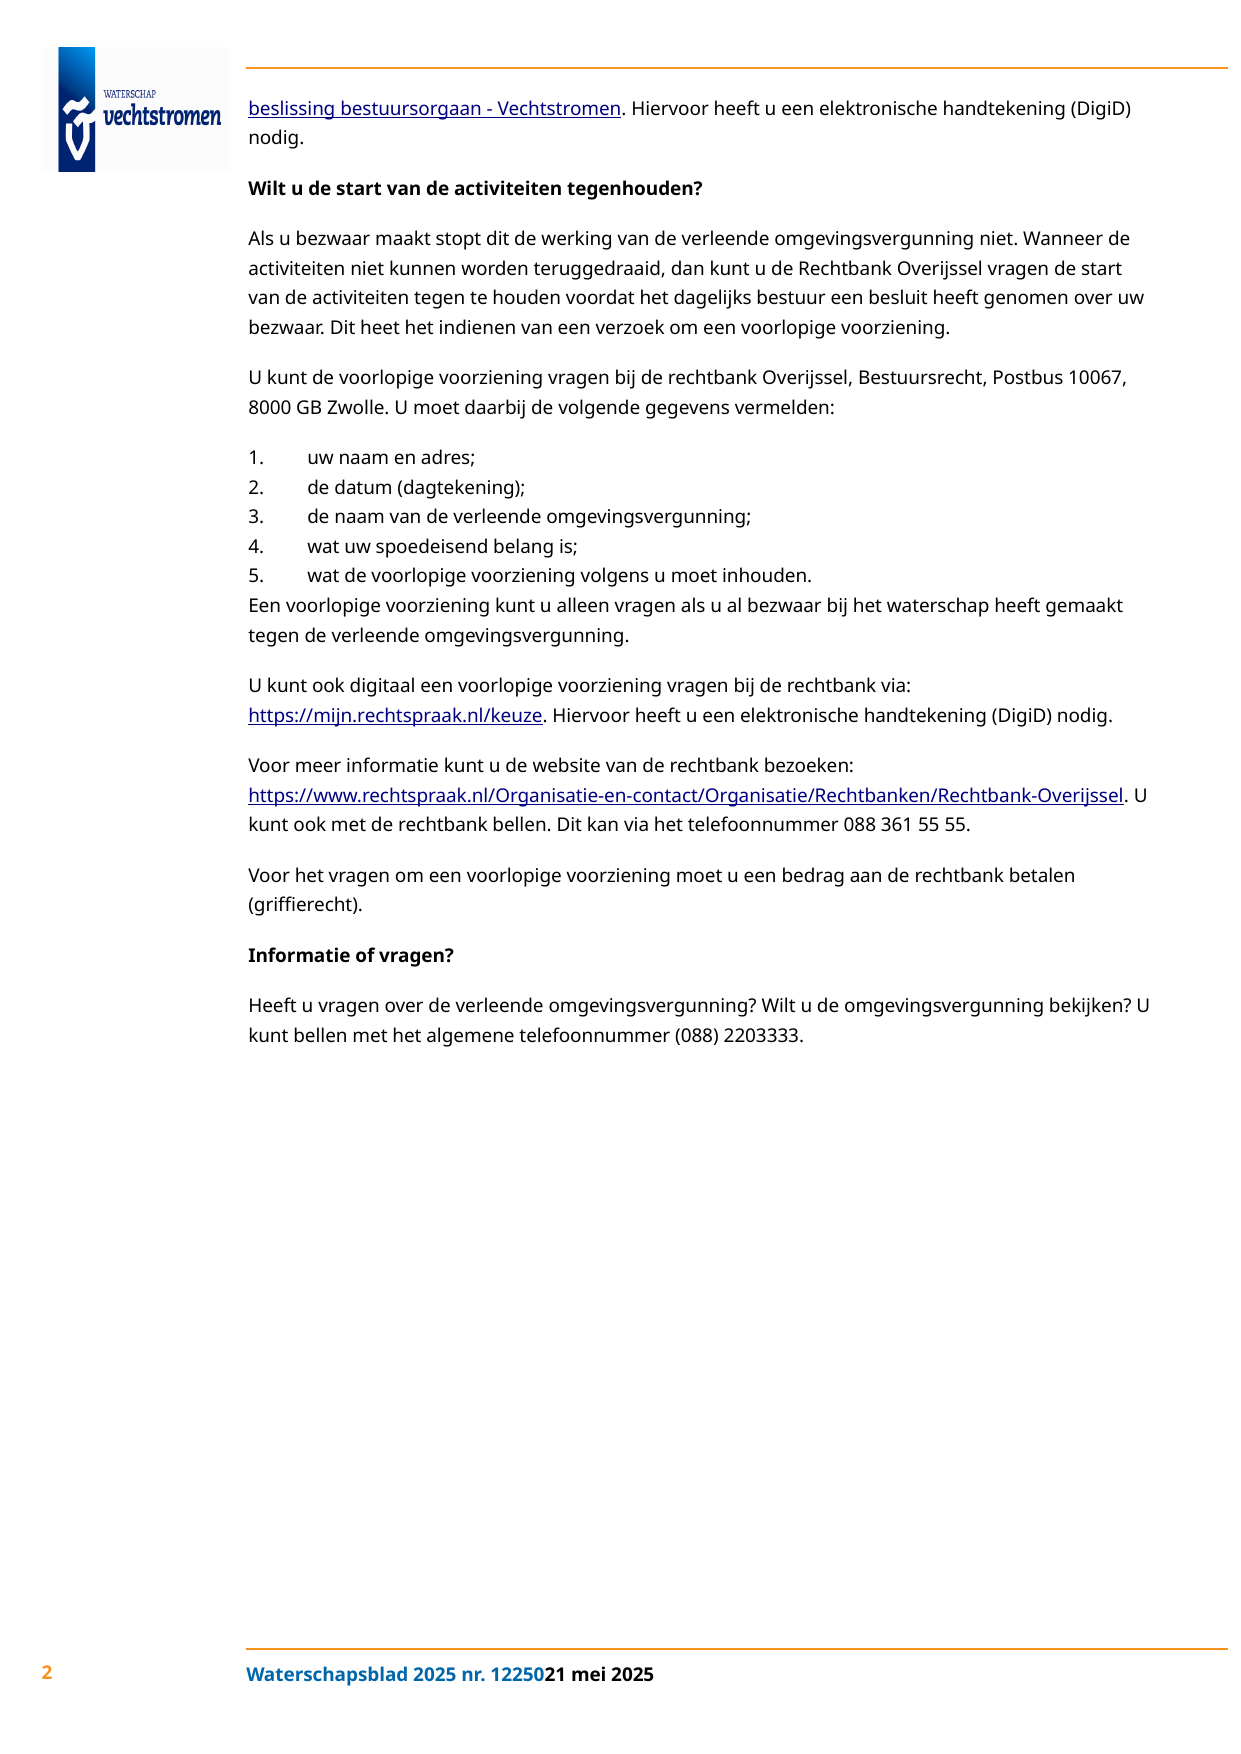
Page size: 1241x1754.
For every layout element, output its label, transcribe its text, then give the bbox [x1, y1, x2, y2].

text Informatie of vragen? [248, 942, 1152, 968]
text U kunt ook digitaal een voorlopige voorziening vragen bij de rechtbank via: https://mijn.rechtspraak.nl/keuze. Hiervoor heeft u een elektronische handtekening (DigiD) nodig. [248, 672, 1152, 728]
text Als u bezwaar maakt stopt dit de werking van de verleende omgevingsvergunning niet. Wanneer de activiteiten niet kunnen worden teruggedraaid, dan kunt u de Rechtbank Overijssel vragen de start van de activiteiten tegen te houden voordat het dagelijks bestuur een besluit heeft genomen over uw bezwaar. Dit heet het indienen van een verzoek om een voorlopige voorziening. [248, 225, 1152, 340]
text Wilt u de start van de activiteiten tegenhouden? [248, 175, 1152, 201]
text Voor meer informatie kunt u de website van de rechtbank bezoeken: https://www.rechtspraak.nl/Organisatie-en-contact/Organisatie/Rechtbanken/Rechtbank-Overijssel. U kunt ook met de rechtbank bellen. Dit kan via het telefoonnummer 088 361 55 55. [248, 752, 1152, 837]
text beslissing bestuursorgaan - Vechtstromen. Hiervoor heeft u een elektronische handtekening (DigiD) nodig. [248, 95, 1152, 150]
text Heeft u vragen over de verleende omgevingsvergunning? Wilt u de omgevingsvergunning bekijken? U kunt bellen met het algemene telefoonnummer (088) 2203333. [248, 992, 1152, 1048]
text Voor het vragen om een voorlopige voorziening moet u een bedrag aan de rechtbank betalen (griffierecht). [248, 862, 1152, 917]
list uw naam en adres; [248, 444, 1152, 470]
list de datum (dagtekening); [248, 474, 1152, 500]
list de naam van de verleende omgevingsvergunning; [248, 503, 1152, 529]
list wat uw spoedeisend belang is; [248, 533, 1152, 559]
text Een voorlopige voorziening kunt u alleen vragen als u al bezwaar bij het waterschap heeft gemaakt tegen de verleende omgevingsvergunning. [248, 592, 1152, 648]
list wat de voorlopige voorziening volgens u moet inhouden. [248, 563, 1152, 588]
picture [41, 47, 231, 172]
text U kunt de voorlopige voorziening vragen bij de rechtbank Overijssel, Bestuursrecht, Postbus 10067, 8000 GB Zwolle. U moet daarbij de volgende gegevens vermelden: [248, 364, 1152, 420]
